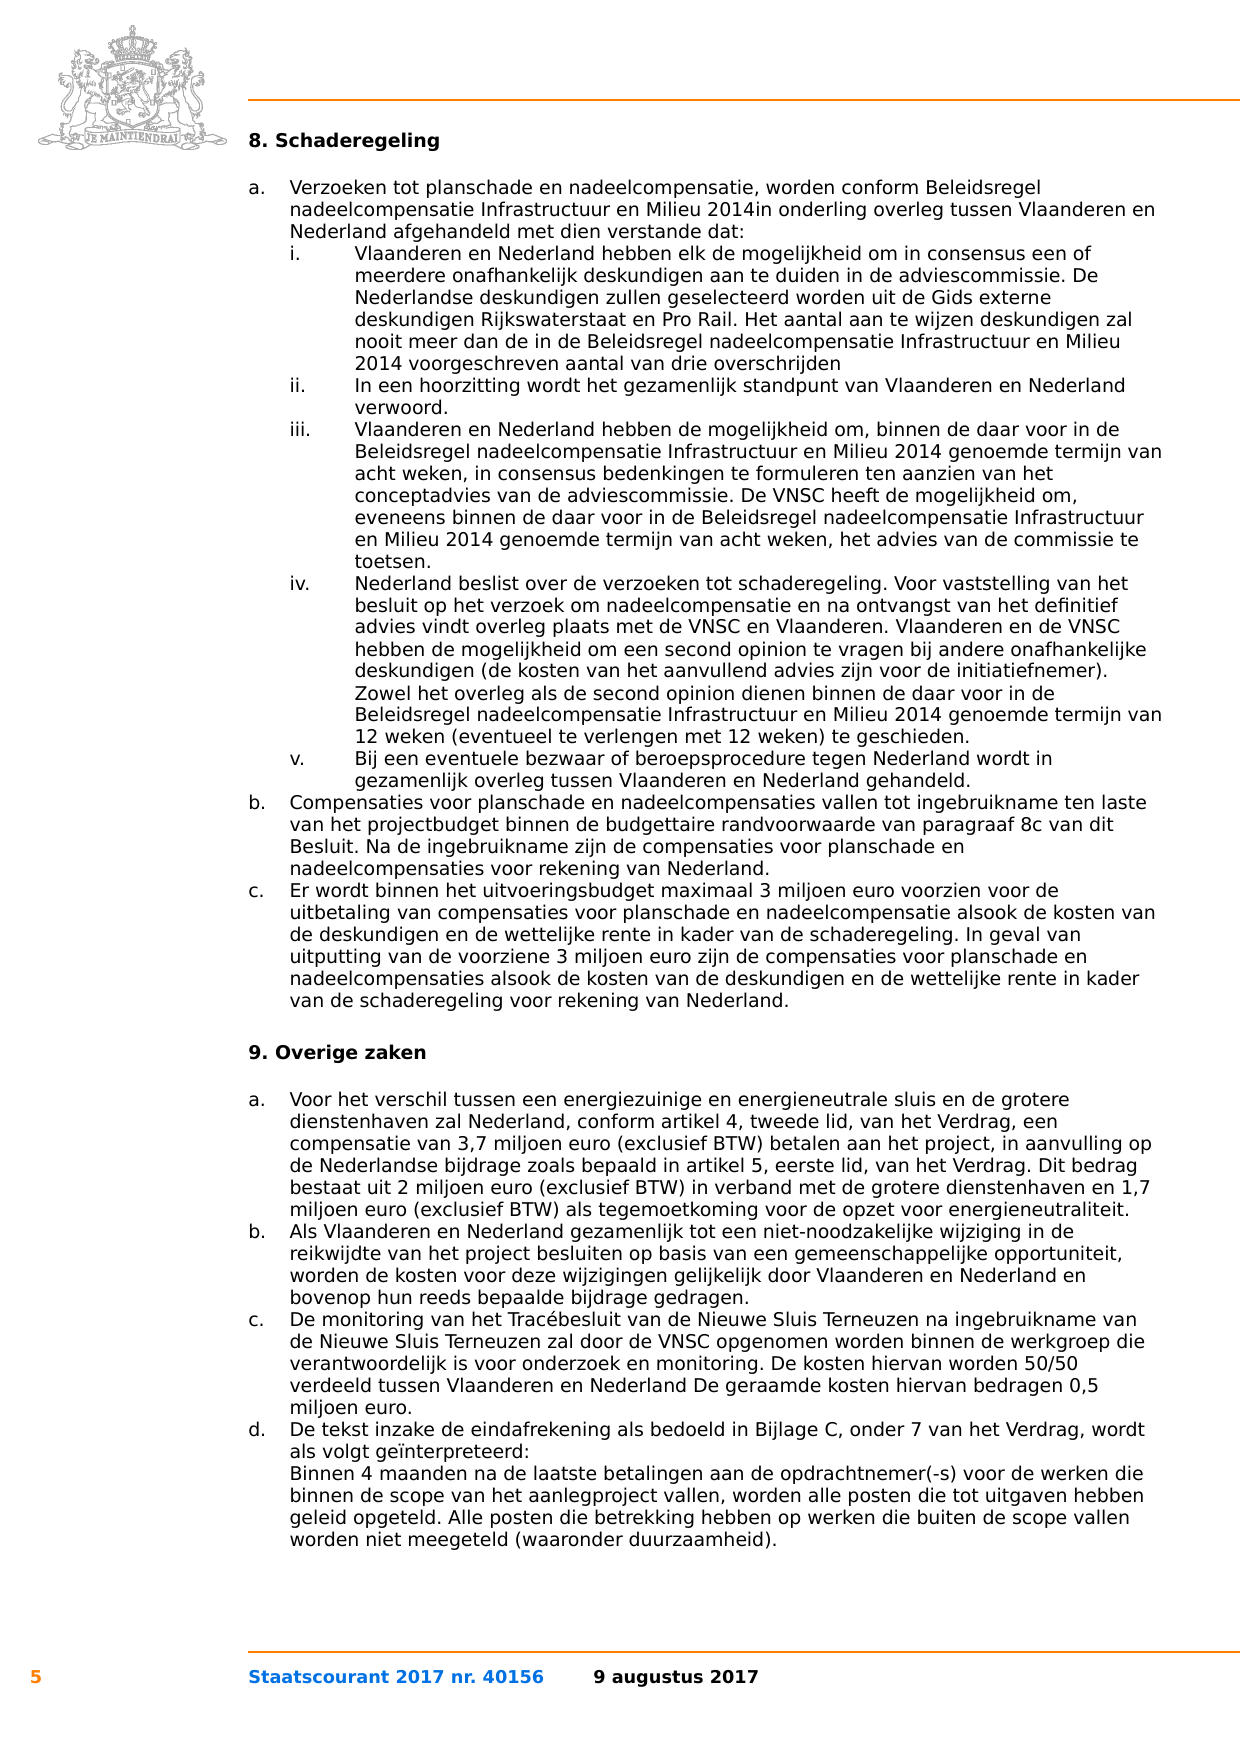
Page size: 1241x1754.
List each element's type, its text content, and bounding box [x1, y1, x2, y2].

text c. De monitoring van het Tracébesluit van de Nieuwe Sluis Terneuzen na ingebruikname van de Nieuwe Sluis Terneuzen zal door de VNSC opgenomen worden binnen de werkgroep die verantwoordelijk is voor onderzoek en monitoring. De kosten hiervan worden 50/50 verdeeld tussen Vlaanderen en Nederland De geraamde kosten hiervan bedragen 0,5 miljoen euro. [248, 1309, 1163, 1419]
text b. Compensaties voor planschade en nadeelcompensaties vallen tot ingebruikname ten laste van het projectbudget binnen de budgettaire randvoorwaarde van paragraaf 8c van dit Besluit. Na de ingebruikname zijn de compensaties voor planschade en nadeelcompensaties voor rekening van Nederland. [248, 792, 1163, 880]
text c. Er wordt binnen het uitvoeringsbudget maximaal 3 miljoen euro voorzien voor de uitbetaling van compensaties voor planschade en nadeelcompensatie alsook de kosten van de deskundigen en de wettelijke rente in kader van de schaderegeling. In geval van uitputting van de voorziene 3 miljoen euro zijn de compensaties voor planschade en nadeelcompensaties alsook de kosten van de deskundigen en de wettelijke rente in kader van de schaderegeling voor rekening van Nederland. [248, 880, 1163, 1012]
text d. De tekst inzake de eindafrekening als bedoeld in Bijlage C, onder 7 van het Verdrag, wordt als volgt geïnterpreteerd: [248, 1419, 1163, 1463]
text a. Verzoeken tot planschade en nadeelcompensatie, worden conform Beleidsregel nadeelcompensatie Infrastructuur en Milieu 2014in onderling overleg tussen Vlaanderen en Nederland afgehandeld met dien verstande dat: [248, 177, 1163, 243]
text i. Vlaanderen en Nederland hebben elk de mogelijkheid om in consensus een of meerdere onafhankelijk deskundigen aan te duiden in de adviescommissie. De Nederlandse deskundigen zullen geselecteerd worden uit de Gids externe deskundigen Rijkswaterstaat en Pro Rail. Het aantal aan te wijzen deskundigen zal nooit meer dan de in de Beleidsregel nadeelcompensatie Infrastructuur en Milieu 2014 voorgeschreven aantal van drie overschrijden [289, 243, 1163, 375]
text Binnen 4 maanden na de laatste betalingen aan de opdrachtnemer(-s) voor de werken die binnen de scope van het aanlegproject vallen, worden alle posten die tot uitgaven hebben geleid opgeteld. Alle posten die betrekking hebben op werken die buiten de scope vallen worden niet meegeteld (waaronder duurzaamheid). [289, 1463, 1163, 1551]
subtitle 9. Overige zaken [248, 1042, 1163, 1064]
picture [38, 25, 227, 150]
text b. Als Vlaanderen en Nederland gezamenlijk tot een niet-noodzakelijke wijziging in de reikwijdte van het project besluiten op basis van een gemeenschappelijke opportuniteit, worden de kosten voor deze wijzigingen gelijkelijk door Vlaanderen en Nederland en bovenop hun reeds bepaalde bijdrage gedragen. [248, 1221, 1163, 1309]
text iv. Nederland beslist over de verzoeken tot schaderegeling. Voor vaststelling van het besluit op het verzoek om nadeelcompensatie en na ontvangst van het definitief advies vindt overleg plaats met de VNSC en Vlaanderen. Vlaanderen en de VNSC hebben de mogelijkheid om een second opinion te vragen bij andere onafhankelijke deskundigen (de kosten van het aanvullend advies zijn voor de initiatiefnemer). Zowel het overleg als de second opinion dienen binnen de daar voor in de Beleidsregel nadeelcompensatie Infrastructuur en Milieu 2014 genoemde termijn van 12 weken (eventueel te verlengen met 12 weken) te geschieden. [289, 572, 1163, 748]
text iii. Vlaanderen en Nederland hebben de mogelijkheid om, binnen de daar voor in de Beleidsregel nadeelcompensatie Infrastructuur en Milieu 2014 genoemde termijn van acht weken, in consensus bedenkingen te formuleren ten aanzien van het conceptadvies van de adviescommissie. De VNSC heeft de mogelijkheid om, eveneens binnen de daar voor in de Beleidsregel nadeelcompensatie Infrastructuur en Milieu 2014 genoemde termijn van acht weken, het advies van de commissie te toetsen. [289, 419, 1163, 572]
subtitle 8. Schaderegeling [248, 130, 1163, 152]
text v. Bij een eventuele bezwaar of beroepsprocedure tegen Nederland wordt in gezamenlijk overleg tussen Vlaanderen en Nederland gehandeld. [289, 748, 1163, 792]
text a. Voor het verschil tussen een energiezuinige en energieneutrale sluis en de grotere dienstenhaven zal Nederland, conform artikel 4, tweede lid, van het Verdrag, een compensatie van 3,7 miljoen euro (exclusief BTW) betalen aan het project, in aanvulling op de Nederlandse bijdrage zoals bepaald in artikel 5, eerste lid, van het Verdrag. Dit bedrag bestaat uit 2 miljoen euro (exclusief BTW) in verband met de grotere dienstenhaven en 1,7 miljoen euro (exclusief BTW) als tegemoetkoming voor de opzet voor energieneutraliteit. [248, 1089, 1163, 1221]
text ii. In een hoorzitting wordt het gezamenlijk standpunt van Vlaanderen en Nederland verwoord. [289, 375, 1163, 419]
